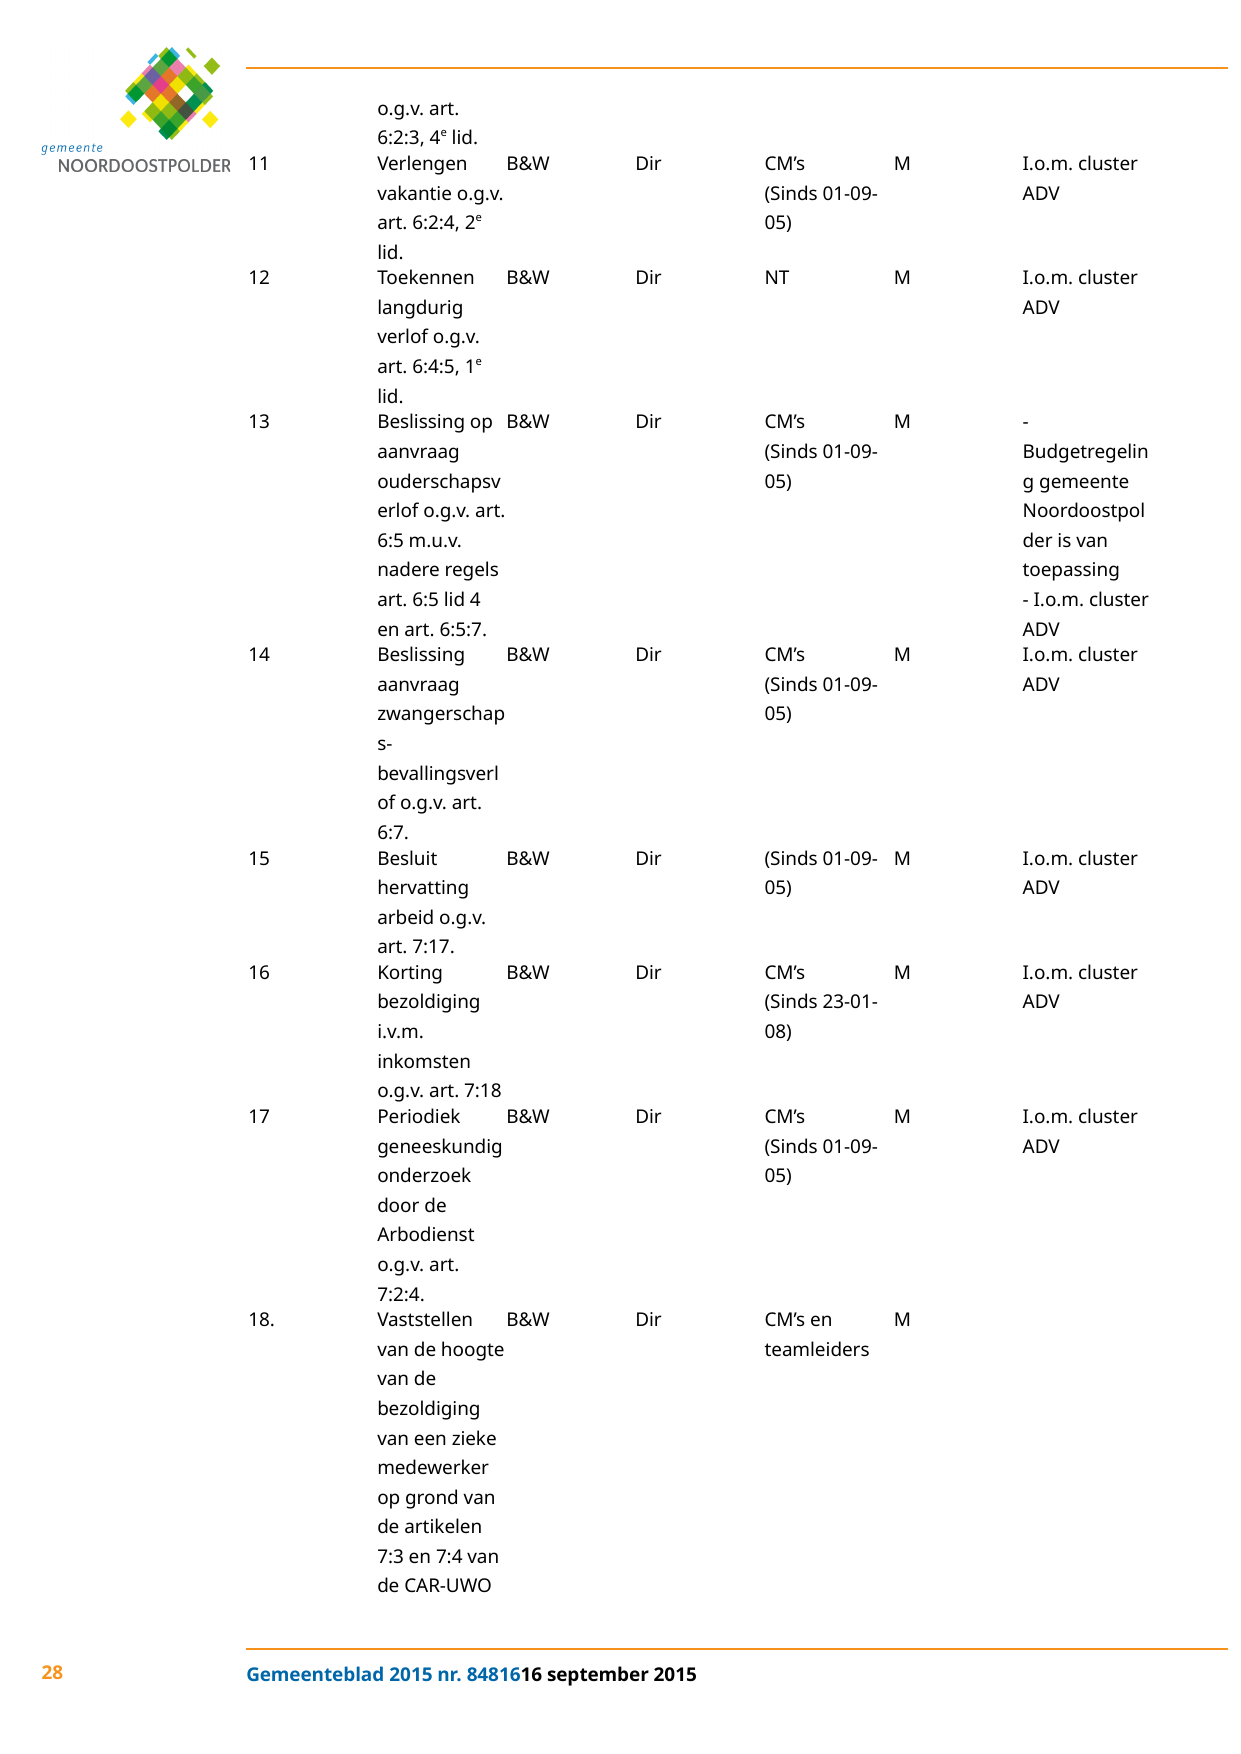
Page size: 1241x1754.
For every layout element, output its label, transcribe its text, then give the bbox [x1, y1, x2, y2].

table_cell M [894, 150, 1022, 264]
table_cell - Budgetregeling gemeente Noordoostpolder is van toepassing - I.o.m. cluster ADV [1023, 409, 1152, 641]
table_cell I.o.m. cluster ADV [1023, 845, 1152, 959]
table_cell [764, 95, 893, 150]
table_cell Besluit hervatting arbeid o.g.v. art. 7:17. [377, 845, 506, 959]
table_cell 13 [248, 409, 377, 641]
table_cell (Sinds 01-09-05) [764, 845, 893, 959]
table_cell M [894, 409, 1022, 641]
table_cell [506, 95, 635, 150]
table_cell [1023, 1306, 1152, 1598]
table_cell Vaststellen van de hoogte van de bezoldiging van een zieke medewerker op grond van de artikelen 7:3 en 7:4 van de CAR-UWO [377, 1306, 506, 1598]
table_cell Korting bezoldiging i.v.m. inkomsten o.g.v. art. 7:18 [377, 959, 506, 1103]
table_cell M [894, 1103, 1022, 1306]
table_cell [635, 95, 764, 150]
table_cell CM’s (Sinds 01-09-05) [764, 409, 893, 641]
table_cell 14 [248, 641, 377, 845]
table_cell CM’s (Sinds 01-09-05) [764, 641, 893, 845]
table_cell 12 [248, 265, 377, 409]
table_cell B&W [506, 641, 635, 845]
table_cell NT [764, 265, 893, 409]
table_cell 17 [248, 1103, 377, 1306]
table_cell B&W [506, 150, 635, 264]
table_cell M [894, 845, 1022, 959]
table_cell CM’s (Sinds 01-09-05) [764, 150, 893, 264]
table_cell B&W [506, 959, 635, 1103]
table_cell [1023, 95, 1152, 150]
table_cell Dir [635, 150, 764, 264]
table_cell I.o.m. cluster ADV [1023, 150, 1152, 264]
table_cell 16 [248, 959, 377, 1103]
table_cell M [894, 959, 1022, 1103]
table_cell Dir [635, 1306, 764, 1598]
table_cell B&W [506, 1103, 635, 1306]
table_cell 15 [248, 845, 377, 959]
table_cell Dir [635, 265, 764, 409]
table_cell Dir [635, 845, 764, 959]
table_cell I.o.m. cluster ADV [1023, 1103, 1152, 1306]
table_cell Toekennen langdurig verlof o.g.v. art. 6:4:5, 1e lid. [377, 265, 506, 409]
table_cell Dir [635, 959, 764, 1103]
table_cell [894, 95, 1022, 150]
table_cell B&W [506, 1306, 635, 1598]
table_cell 11 [248, 150, 377, 264]
table_cell B&W [506, 409, 635, 641]
table_cell I.o.m. cluster ADV [1023, 959, 1152, 1103]
table_cell M [894, 641, 1022, 845]
table_cell I.o.m. cluster ADV [1023, 641, 1152, 845]
table_cell CM’s (Sinds 01-09-05) [764, 1103, 893, 1306]
table_cell Periodiek geneeskundig onderzoek door de Arbodienst o.g.v. art. 7:2:4. [377, 1103, 506, 1306]
table_cell M [894, 1306, 1022, 1598]
table_cell [248, 95, 377, 150]
picture [41, 47, 231, 172]
table_cell 18. [248, 1306, 377, 1598]
table_cell Beslissing op aanvraag ouderschapsverlof o.g.v. art. 6:5 m.u.v. nadere regels art. 6:5 lid 4 en art. 6:5:7. [377, 409, 506, 641]
table_cell B&W [506, 265, 635, 409]
table_cell Dir [635, 1103, 764, 1306]
table_cell Dir [635, 409, 764, 641]
table_cell M [894, 265, 1022, 409]
table_cell I.o.m. cluster ADV [1023, 265, 1152, 409]
table_cell Dir [635, 641, 764, 845]
table_cell B&W [506, 845, 635, 959]
table_cell CM’s (Sinds 23-01-08) [764, 959, 893, 1103]
table_cell o.g.v. art. 6:2:3, 4e lid. [377, 95, 506, 150]
table_cell Beslissing aanvraag zwangerschaps- bevallingsverlof o.g.v. art. 6:7. [377, 641, 506, 845]
table_cell Verlengen vakantie o.g.v. art. 6:2:4, 2e lid. [377, 150, 506, 264]
table_cell CM’s en teamleiders [764, 1306, 893, 1598]
